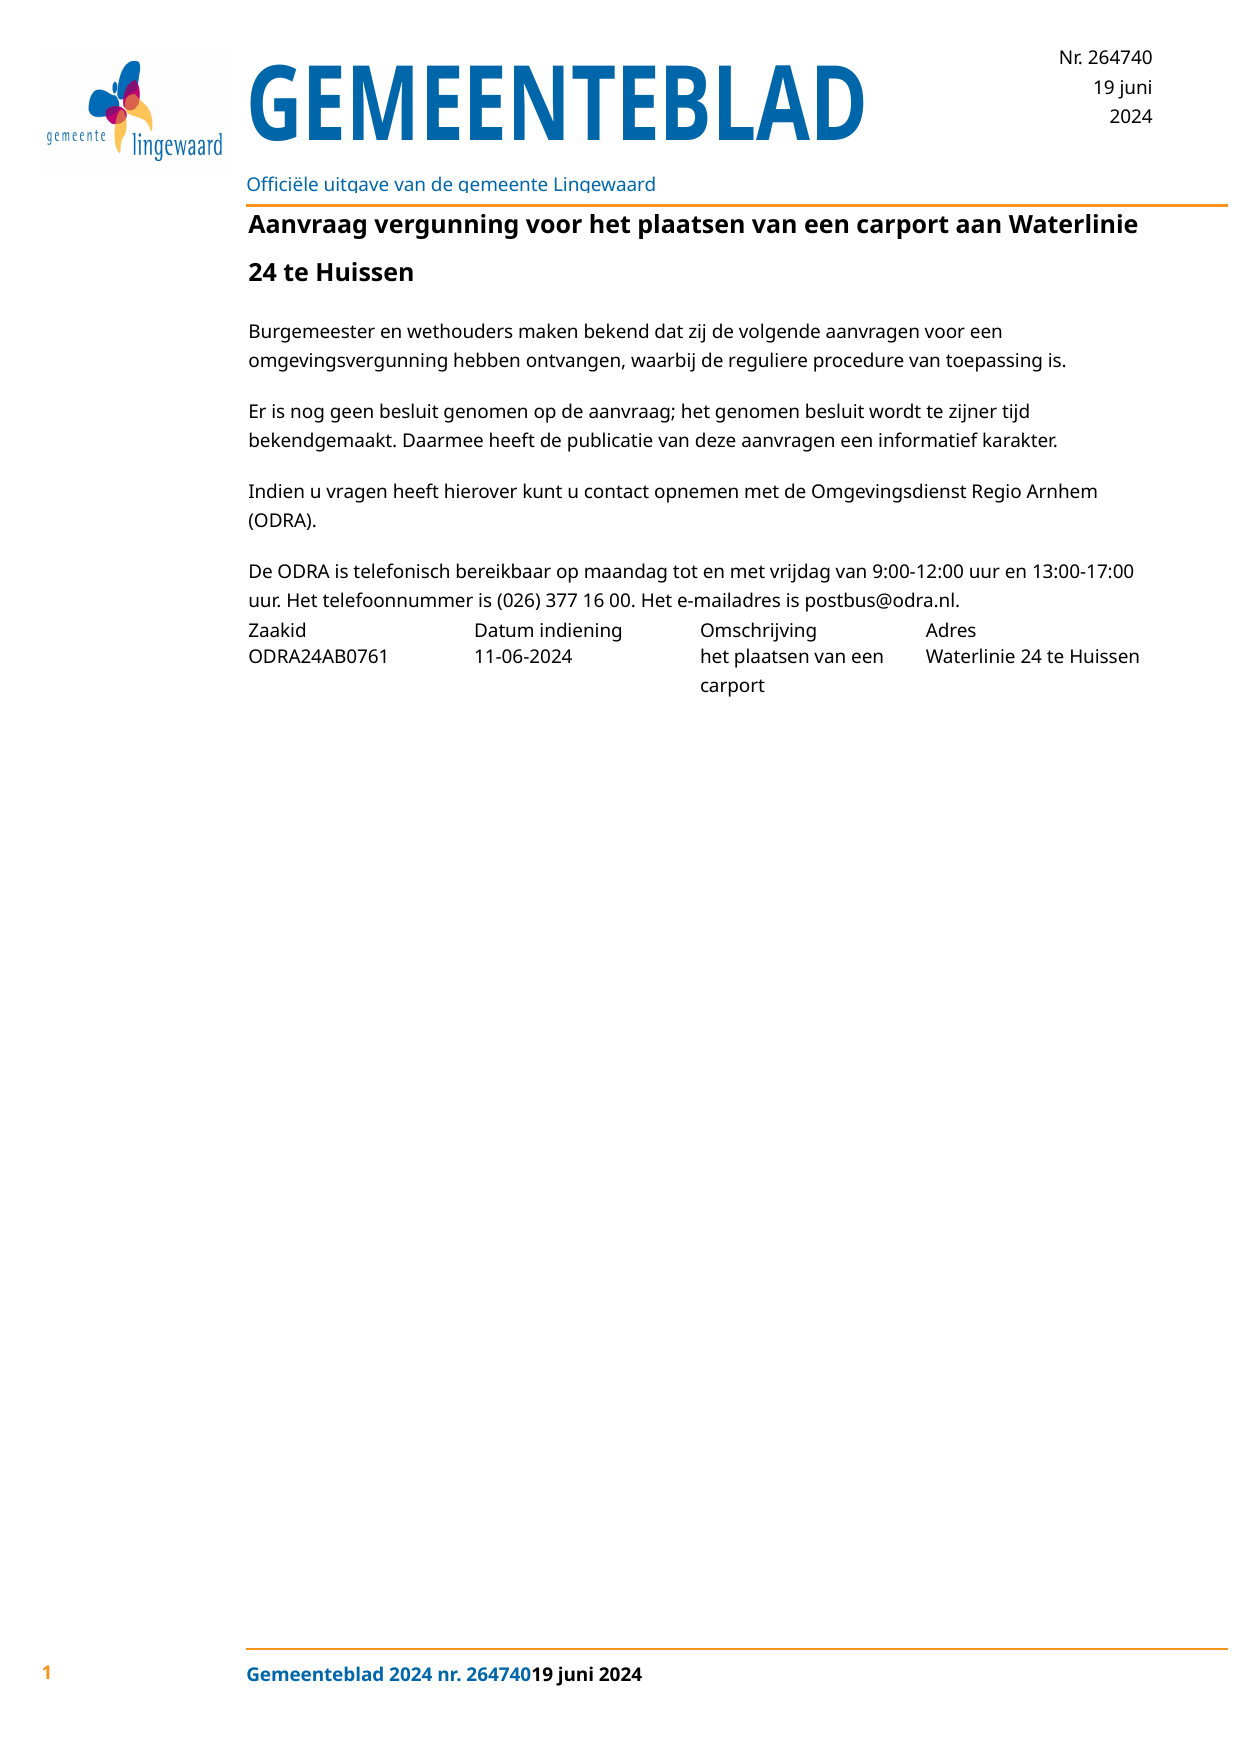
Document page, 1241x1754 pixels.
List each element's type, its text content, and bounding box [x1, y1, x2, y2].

table_header Adres [926, 617, 1152, 643]
table_header Zaakid [248, 617, 474, 643]
table_cell Waterlinie 24 te Huissen [926, 643, 1152, 698]
table_header Omschrijving [700, 617, 926, 643]
table_cell het plaatsen van een carport [700, 643, 926, 698]
text Er is nog geen besluit genomen op de aanvraag; het genomen besluit wordt te zijner tijd bekendgemaakt. Daarmee heeft de publicatie van deze aanvragen een informatief karakter. [248, 398, 1152, 453]
text De ODRA is telefonisch bereikbaar op maandag tot en met vrijdag van 9:00-12:00 uur en 13:00-17:00 uur. Het telefoonnummer is (026) 377 16 00. Het e-mailadres is postbus@odra.nl. [248, 558, 1152, 613]
picture [41, 47, 231, 172]
text Indien u vragen heeft hierover kunt u contact opnemen met de Omgevingsdienst Regio Arnhem (ODRA). [248, 478, 1152, 533]
table_cell 11-06-2024 [474, 643, 700, 698]
text Aanvraag vergunning voor het plaatsen van een carport aan Waterlinie 24 te Huissen [248, 207, 1152, 288]
text Burgemeester en wethouders maken bekend dat zij de volgende aanvragen voor een omgevingsvergunning hebben ontvangen, waarbij de reguliere procedure van toepassing is. [248, 318, 1152, 373]
table_header Datum indiening [474, 617, 700, 643]
table_cell ODRA24AB0761 [248, 643, 474, 698]
